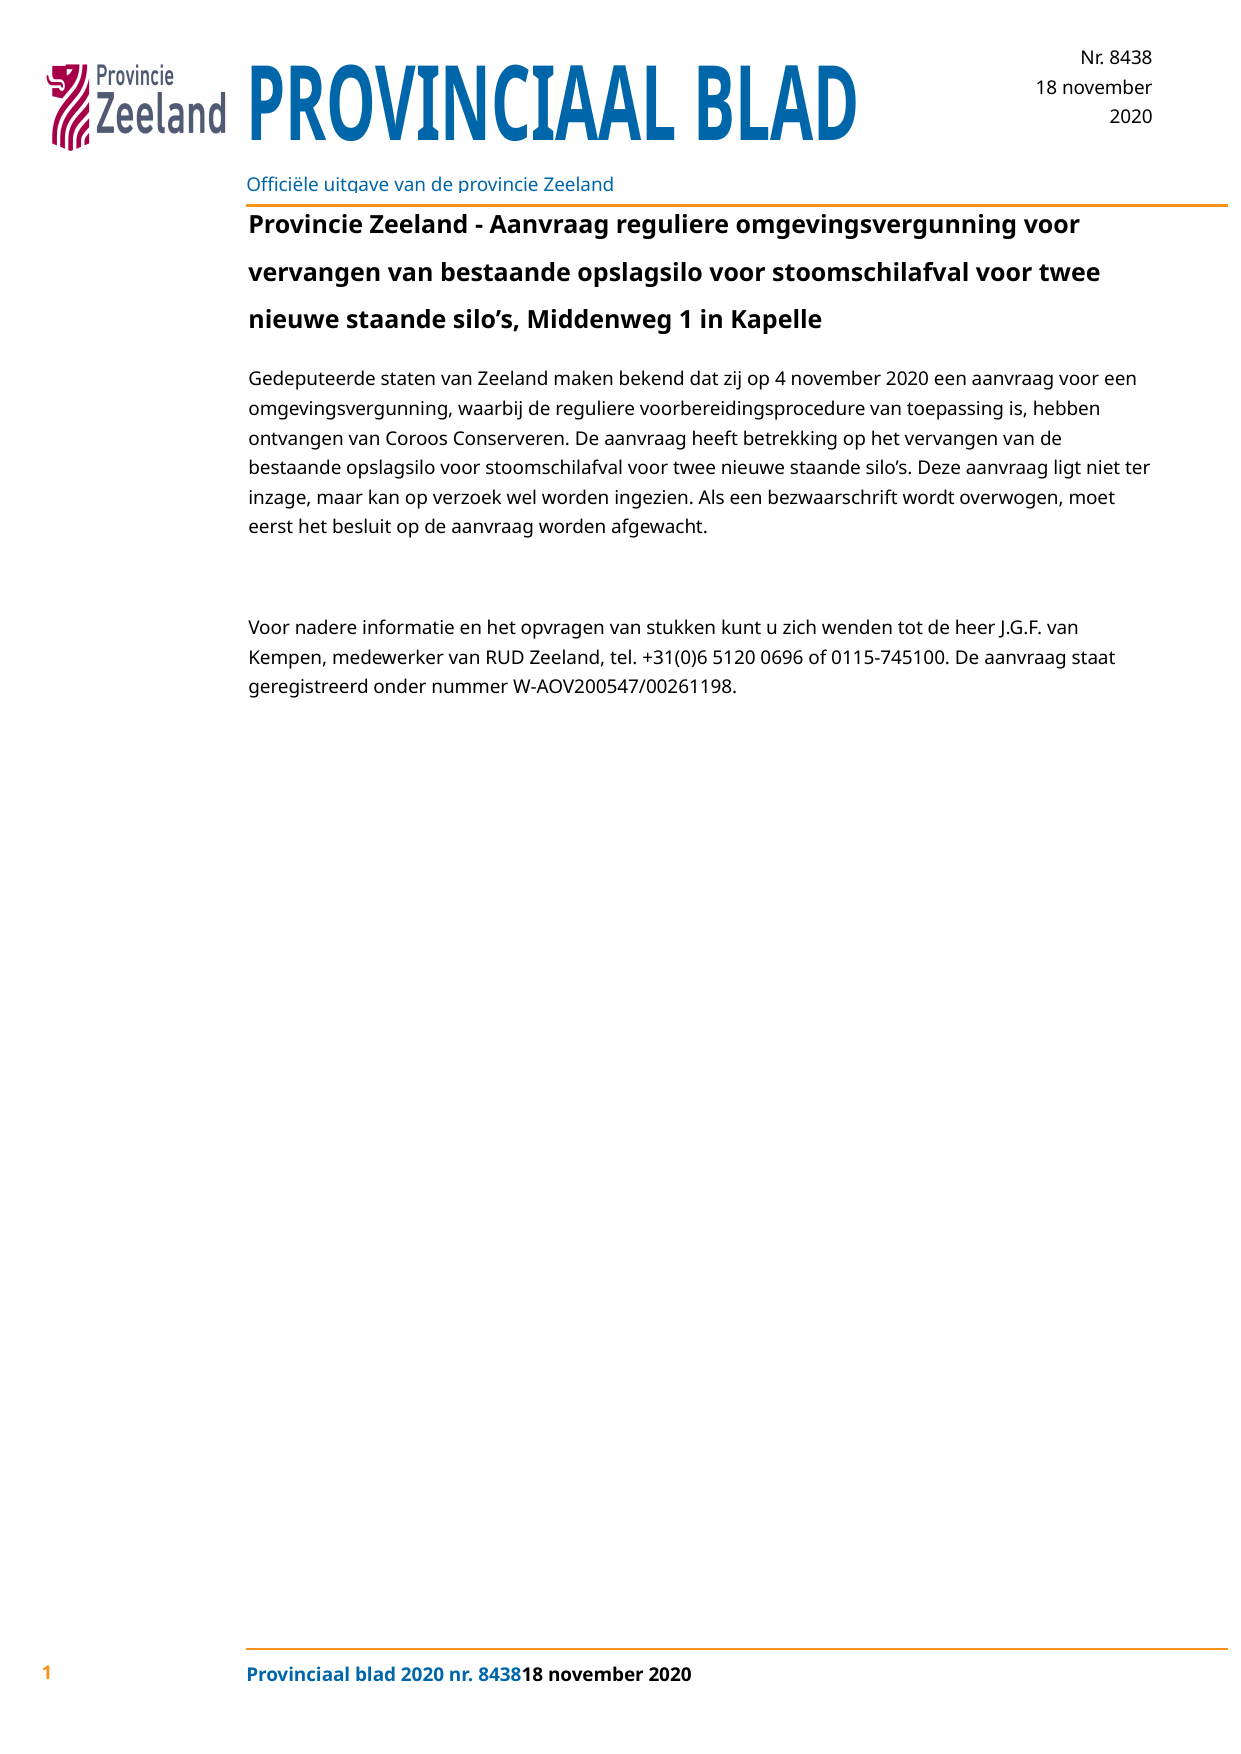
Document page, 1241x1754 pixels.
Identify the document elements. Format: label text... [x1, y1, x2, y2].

text Voor nadere informatie en het opvragen van stukken kunt u zich wenden tot de heer J.G.F. van Kempen, medewerker van RUD Zeeland, tel. +31(0)6 5120 0696 of 0115-745100. De aanvraag staat geregistreerd onder nummer W-AOV200547/00261198. [248, 614, 1152, 699]
picture [41, 47, 231, 172]
text Provincie Zeeland - Aanvraag reguliere omgevingsvergunning voor vervangen van bestaande opslagsilo voor stoomschilafval voor twee nieuwe staande silo’s, Middenweg 1 in Kapelle [248, 207, 1152, 336]
text Gedeputeerde staten van Zeeland maken bekend dat zij op 4 november 2020 een aanvraag voor een omgevingsvergunning, waarbij de reguliere voorbereidingsprocedure van toepassing is, hebben ontvangen van Coroos Conserveren. De aanvraag heeft betrekking op het vervangen van de bestaande opslagsilo voor stoomschilafval voor twee nieuwe staande silo’s. Deze aanvraag ligt niet ter inzage, maar kan op verzoek wel worden ingezien. Als een bezwaarschrift wordt overwogen, moet eerst het besluit op de aanvraag worden afgewacht. [248, 366, 1152, 539]
